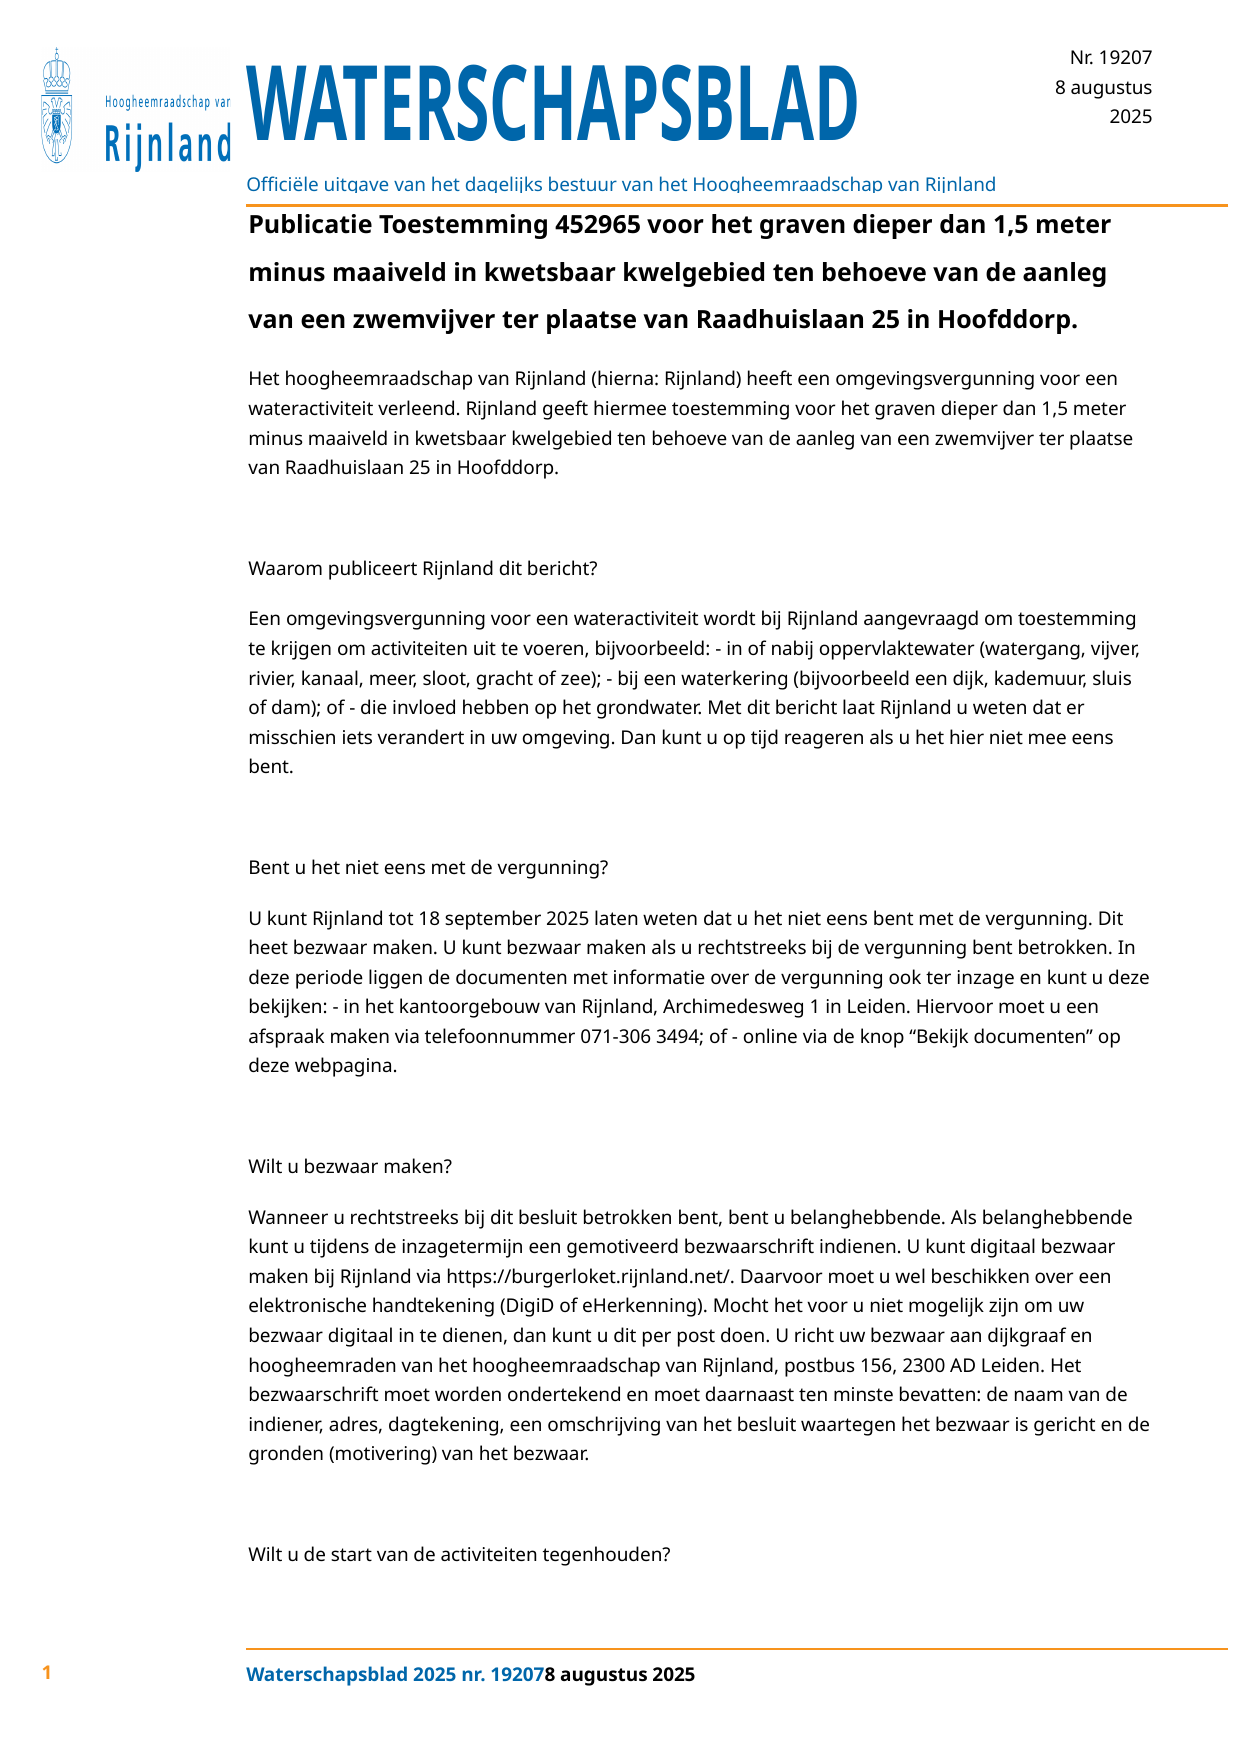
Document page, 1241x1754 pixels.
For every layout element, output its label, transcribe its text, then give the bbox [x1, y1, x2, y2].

text Een omgevingsvergunning voor een wateractiviteit wordt bij Rijnland aangevraagd om toestemming te krijgen om activiteiten uit te voeren, bijvoorbeeld: - in of nabij oppervlaktewater (watergang, vijver, rivier, kanaal, meer, sloot, gracht of zee); - bij een waterkering (bijvoorbeeld een dijk, kademuur, sluis of dam); of - die invloed hebben op het grondwater. Met dit bericht laat Rijnland u weten dat er misschien iets verandert in uw omgeving. Dan kunt u op tijd reageren als u het hier niet mee eens bent. [248, 606, 1152, 779]
text Wilt u de start van de activiteiten tegenhouden? [248, 1541, 1152, 1567]
text Publicatie Toestemming 452965 voor het graven dieper dan 1,5 meter minus maaiveld in kwetsbaar kwelgebied ten behoeve van de aanleg van een zwemvijver ter plaatse van Raadhuislaan 25 in Hoofddorp. [248, 207, 1152, 336]
text U kunt Rijnland tot 18 september 2025 laten weten dat u het niet eens bent met de vergunning. Dit heet bezwaar maken. U kunt bezwaar maken als u rechtstreeks bij de vergunning bent betrokken. In deze periode liggen de documenten met informatie over de vergunning ook ter inzage en kunt u deze bekijken: - in het kantoorgebouw van Rijnland, Archimedesweg 1 in Leiden. Hiervoor moet u een afspraak maken via telefoonnummer 071-306 3494; of - online via de knop “Bekijk documenten” op deze webpagina. [248, 905, 1152, 1078]
picture [41, 47, 231, 172]
text Waarom publiceert Rijnland dit bericht? [248, 555, 1152, 581]
text Wilt u bezwaar maken? [248, 1153, 1152, 1179]
text Het hoogheemraadschap van Rijnland (hierna: Rijnland) heeft een omgevingsvergunning voor een wateractiviteit verleend. Rijnland geeft hiermee toestemming voor het graven dieper dan 1,5 meter minus maaiveld in kwetsbaar kwelgebied ten behoeve van de aanleg van een zwemvijver ter plaatse van Raadhuislaan 25 in Hoofddorp. [248, 366, 1152, 480]
text Wanneer u rechtstreeks bij dit besluit betrokken bent, bent u belanghebbende. Als belanghebbende kunt u tijdens de inzagetermijn een gemotiveerd bezwaarschrift indienen. U kunt digitaal bezwaar maken bij Rijnland via https://burgerloket.rijnland.net/. Daarvoor moet u wel beschikken over een elektronische handtekening (DigiD of eHerkenning). Mocht het voor u niet mogelijk zijn om uw bezwaar digitaal in te dienen, dan kunt u dit per post doen. U richt uw bezwaar aan dijkgraaf en hoogheemraden van het hoogheemraadschap van Rijnland, postbus 156, 2300 AD Leiden. Het bezwaarschrift moet worden ondertekend en moet daarnaast ten minste bevatten: de naam van de indiener, adres, dagtekening, een omschrijving van het besluit waartegen het bezwaar is gericht en de gronden (motivering) van het bezwaar. [248, 1204, 1152, 1466]
text Bent u het niet eens met de vergunning? [248, 854, 1152, 880]
